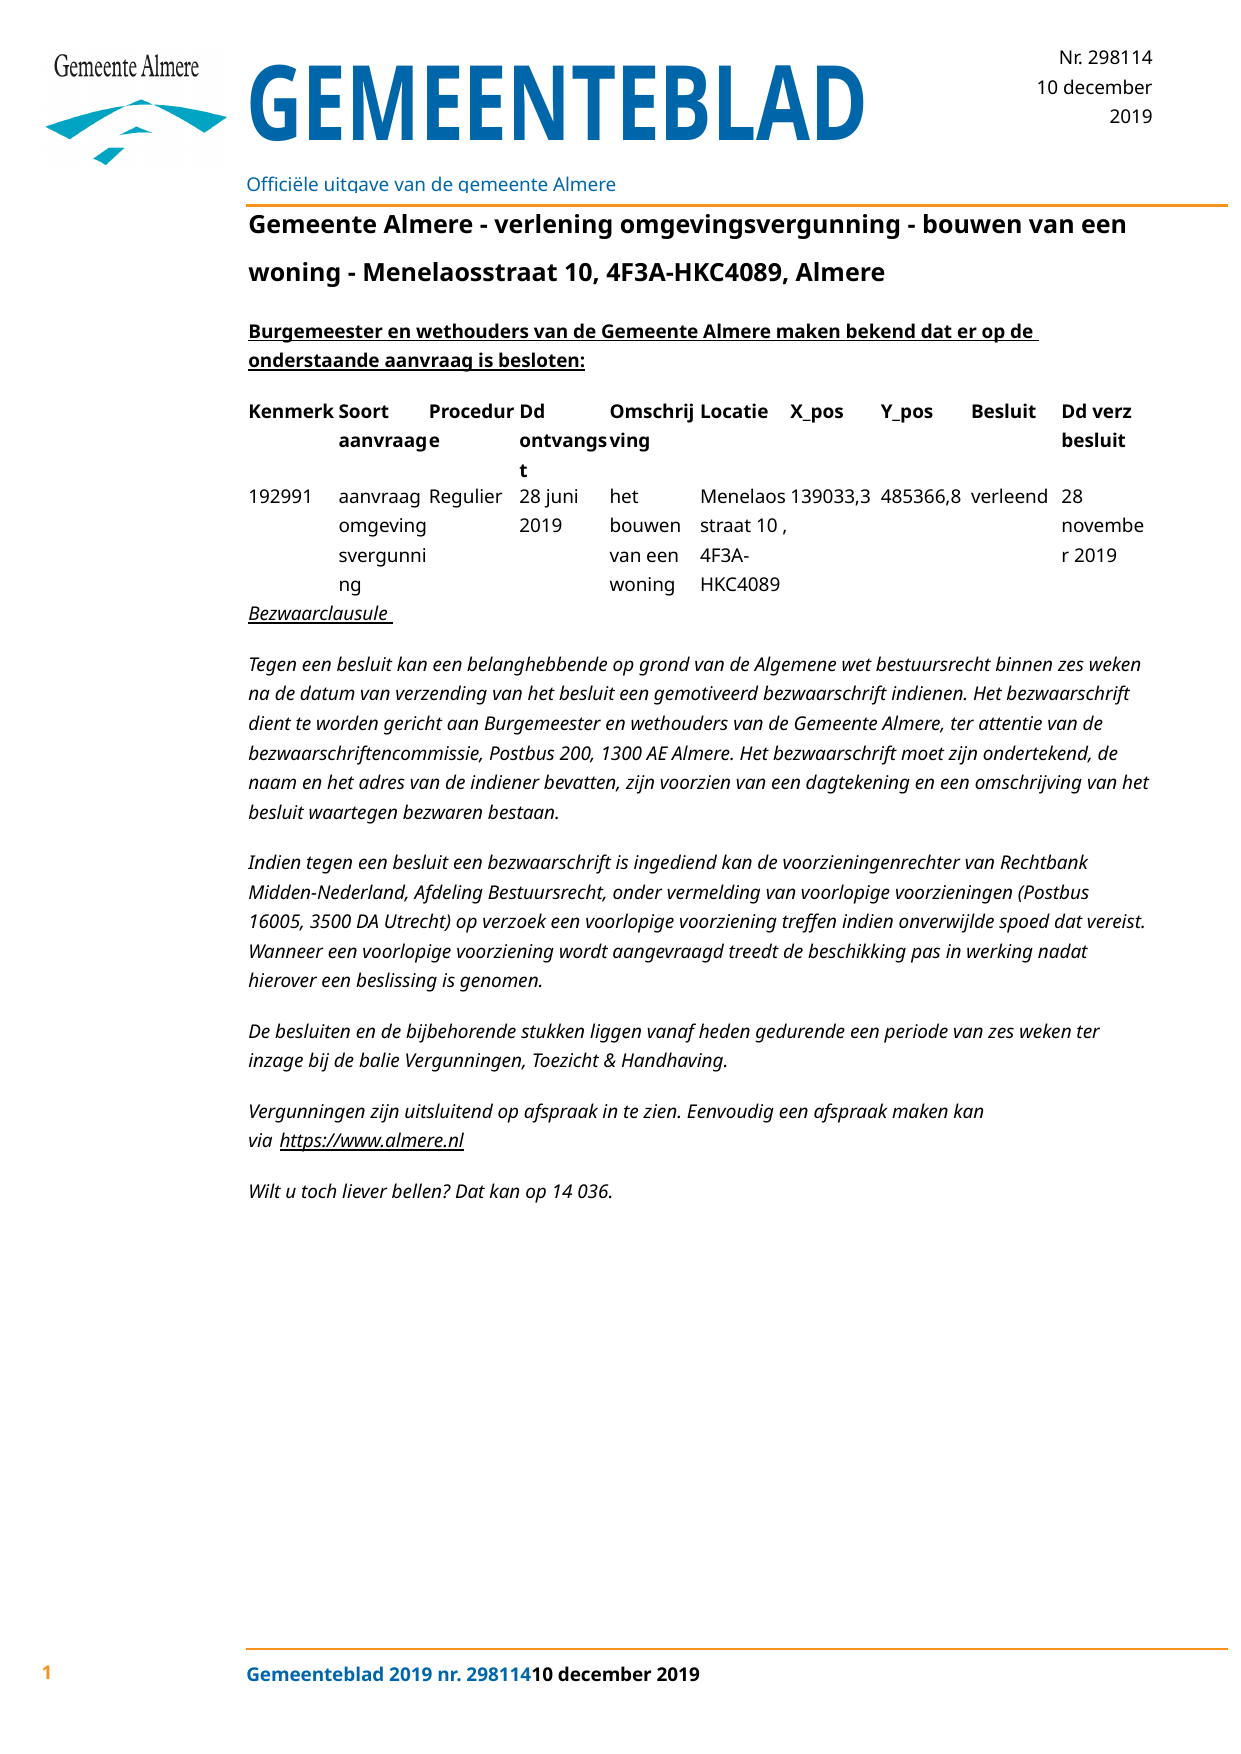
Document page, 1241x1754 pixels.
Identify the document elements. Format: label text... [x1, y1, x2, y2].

table_header X_pos [790, 398, 881, 483]
table_header Omschrijving [609, 398, 700, 483]
table_header Procedure [429, 398, 519, 483]
table_cell aanvraag omgevingsvergunning [338, 483, 429, 597]
text Indien tegen een besluit een bezwaarschrift is ingediend kan de voorzieningenrechter van Rechtbank Midden-Nederland, Afdeling Bestuursrecht, onder vermelding van voorlopige voorzieningen (Postbus 16005, 3500 DA Utrecht) op verzoek een voorlopige voorziening treffen indien onverwijlde spoed dat vereist. Wanneer een voorlopige voorziening wordt aangevraagd treedt de beschikking pas in werking nadat hierover een beslissing is genomen. [248, 849, 1152, 993]
table_cell 192991 [248, 483, 338, 597]
text Bezwaarclausule [248, 601, 1152, 626]
table_cell Regulier [429, 483, 519, 597]
table_cell 139033,3 [790, 483, 881, 597]
table_header Besluit [971, 398, 1061, 483]
table_cell het bouwen van een woning [609, 483, 700, 597]
text De besluiten en de bijbehorende stukken liggen vanaf heden gedurende een periode van zes weken ter inzage bij de balie Vergunningen, Toezicht & Handhaving. [248, 1018, 1152, 1073]
table_header Dd verz besluit [1061, 398, 1152, 483]
table_cell 485366,8 [881, 483, 971, 597]
text Burgemeester en wethouders van de Gemeente Almere maken bekend dat er op de onderstaande aanvraag is besloten: [248, 318, 1152, 373]
table_cell verleend [971, 483, 1061, 597]
table_header Y_pos [881, 398, 971, 483]
text Tegen een besluit kan een belanghebbende op grond van de Algemene wet bestuursrecht binnen zes weken na de datum van verzending van het besluit een gemotiveerd bezwaarschrift indienen. Het bezwaarschrift dient te worden gericht aan Burgemeester en wethouders van de Gemeente Almere, ter attentie van de bezwaarschriftencommissie, Postbus 200, 1300 AE Almere. Het bezwaarschrift moet zijn ondertekend, de naam en het adres van de indiener bevatten, zijn voorzien van een dagtekening en een omschrijving van het besluit waartegen bezwaren bestaan. [248, 651, 1152, 825]
table_header Soort aanvraag [338, 398, 429, 483]
picture [41, 47, 231, 172]
table_header Dd ontvangst [519, 398, 609, 483]
table_header Locatie [700, 398, 790, 483]
text Gemeente Almere - verlening omgevingsvergunning - bouwen van een woning - Menelaosstraat 10, 4F3A-HKC4089, Almere [248, 207, 1152, 288]
table_cell Menelaosstraat 10 , 4F3A-HKC4089 [700, 483, 790, 597]
text Vergunningen zijn uitsluitend op afspraak in te zien. Eenvoudig een afspraak maken kan via https://www.almere.nl [248, 1098, 1152, 1153]
table_header Kenmerk [248, 398, 338, 483]
text Wilt u toch liever bellen? Dat kan op 14 036. [248, 1178, 1152, 1204]
table_cell 28 juni 2019 [519, 483, 609, 597]
table_cell 28 november 2019 [1061, 483, 1152, 597]
